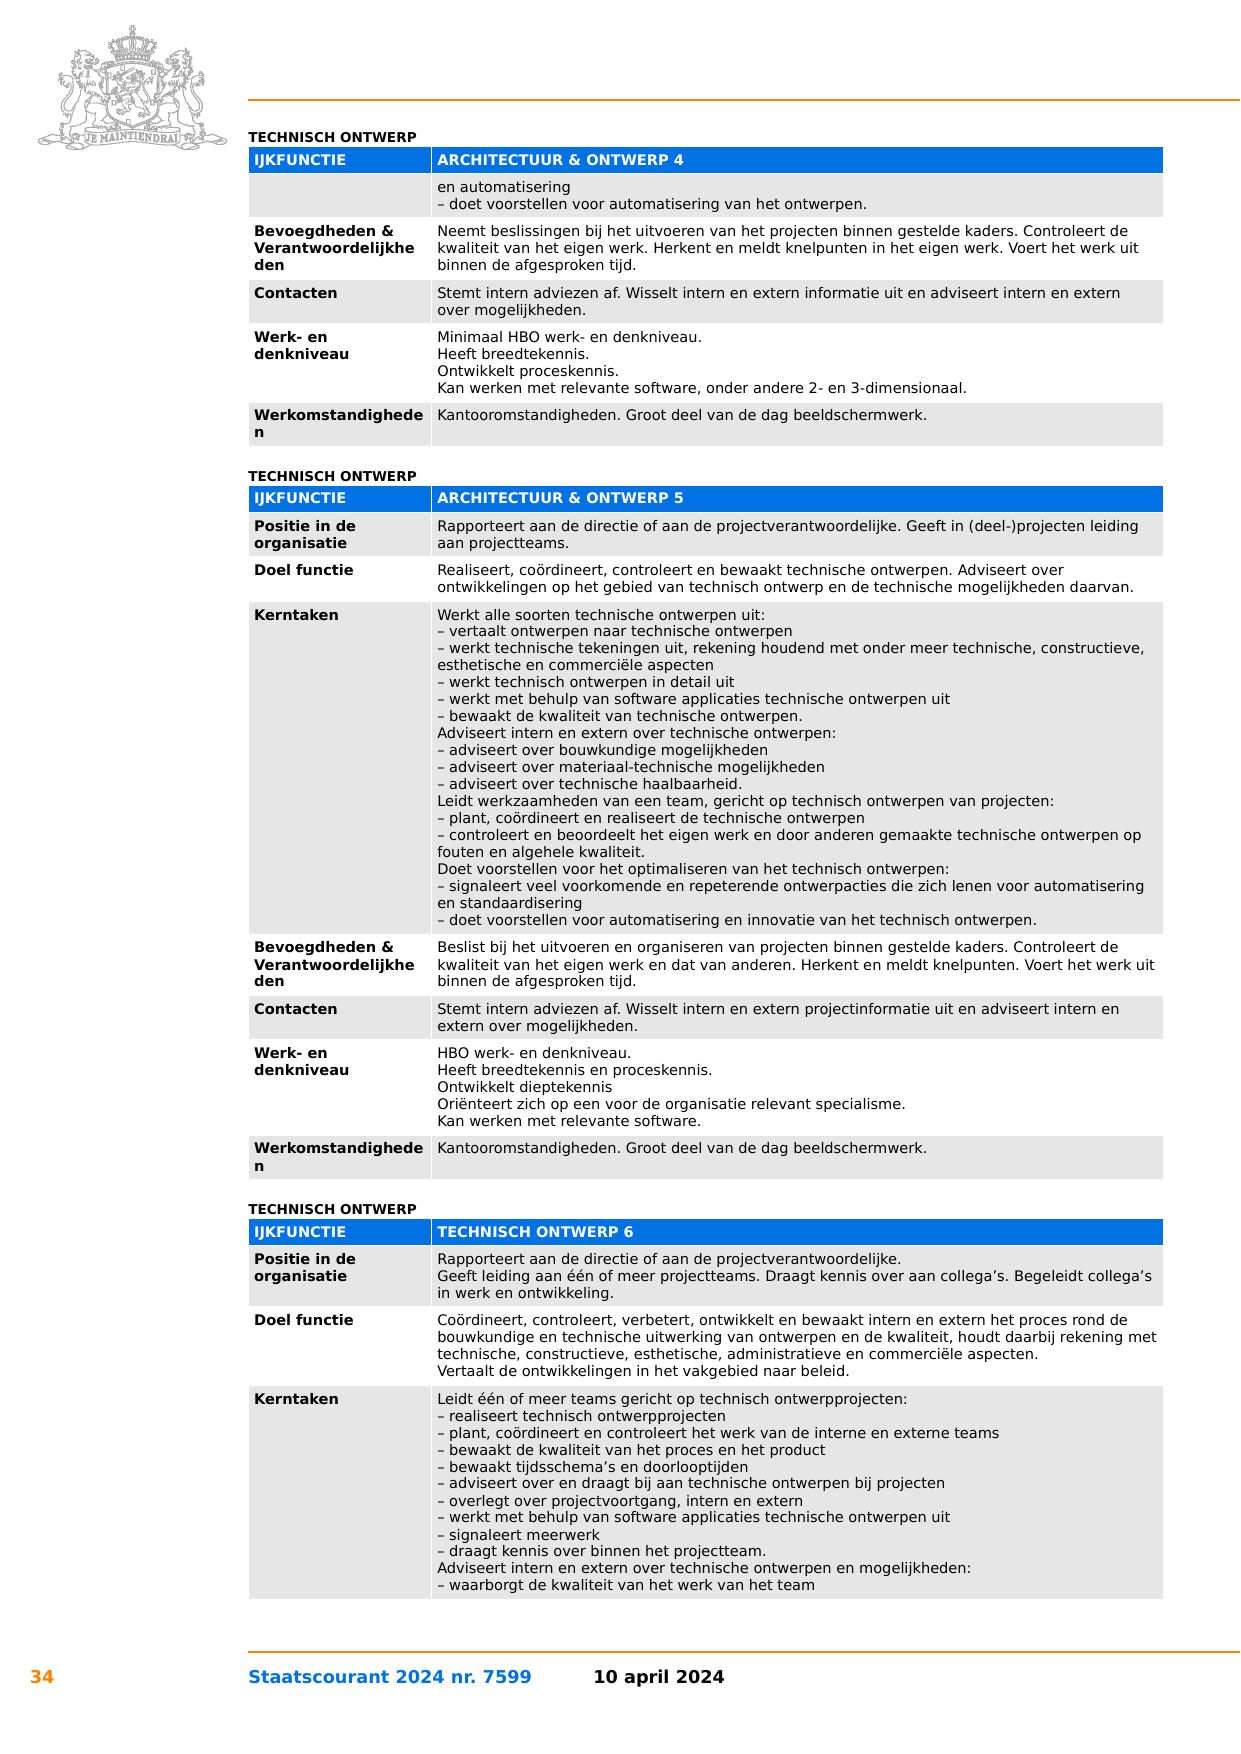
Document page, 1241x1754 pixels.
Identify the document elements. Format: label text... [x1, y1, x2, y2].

table_cell Kerntaken [249, 1386, 431, 1599]
table_cell Rapporteert aan de directie of aan de projectverantwoordelijke. Geeft in (deel-)projecten leiding aan projectteams. [432, 513, 1163, 556]
table_cell Kerntaken [249, 602, 431, 934]
table_cell Bevoegdheden & Verantwoordelijkheden [249, 935, 431, 995]
table_header TECHNISCH ONTWERP [248, 1202, 1163, 1218]
table_cell Positie in de organisatie [249, 513, 431, 556]
table_cell Kantooromstandigheden. Groot deel van de dag beeldschermwerk. [432, 403, 1163, 446]
table_cell IJKFUNCTIE [249, 486, 431, 512]
table_cell Stemt intern adviezen af. Wisselt intern en extern projectinformatie uit en adviseert intern en extern over mogelijkheden. [432, 996, 1163, 1039]
table_cell Rapporteert aan de directie of aan de projectverantwoordelijke. Geeft leiding aan één of meer projectteams. Draagt kennis over aan collega’s. Begeleidt collega’s in werk en ontwikkeling. [432, 1246, 1163, 1306]
table_header TECHNISCH ONTWERP [248, 130, 1163, 146]
table_cell Leidt één of meer teams gericht op technisch ontwerpprojecten: – realiseert technisch ontwerpprojecten – plant, coördineert en controleert het werk van de interne en externe teams – bewaakt de kwaliteit van het proces en het product – bewaakt tijdsschema’s en doorlooptijden – adviseert over en draagt bij aan technische ontwerpen bij projecten – overlegt over projectvoortgang, intern en extern – werkt met behulp van software applicaties technische ontwerpen uit – signaleert meerwerk – draagt kennis over binnen het projectteam. Adviseert intern en extern over technische ontwerpen en mogelijkheden: – waarborgt de kwaliteit van het werk van het team [432, 1386, 1163, 1599]
table_cell Werkt alle soorten technische ontwerpen uit: – vertaalt ontwerpen naar technische ontwerpen – werkt technische tekeningen uit, rekening houdend met onder meer technische, constructieve, esthetische en commerciële aspecten – werkt technisch ontwerpen in detail uit – werkt met behulp van software applicaties technische ontwerpen uit – bewaakt de kwaliteit van technische ontwerpen. Adviseert intern en extern over technische ontwerpen: – adviseert over bouwkundige mogelijkheden – adviseert over materiaal-technische mogelijkheden – adviseert over technische haalbaarheid. Leidt werkzaamheden van een team, gericht op technisch ontwerpen van projecten: – plant, coördineert en realiseert de technische ontwerpen – controleert en beoordeelt het eigen werk en door anderen gemaakte technische ontwerpen op fouten en algehele kwaliteit. Doet voorstellen voor het optimaliseren van het technisch ontwerpen: – signaleert veel voorkomende en repeterende ontwerpacties die zich lenen voor automatisering en standaardisering – doet voorstellen voor automatisering en innovatie van het technisch ontwerpen. [432, 602, 1163, 934]
table_cell Neemt beslissingen bij het uitvoeren van het projecten binnen gestelde kaders. Controleert de kwaliteit van het eigen werk. Herkent en meldt knelpunten in het eigen werk. Voert het werk uit binnen de afgesproken tijd. [432, 219, 1163, 279]
table_cell en automatisering – doet voorstellen voor automatisering van het ontwerpen. [432, 174, 1163, 217]
table_cell TECHNISCH ONTWERP 6 [432, 1219, 1163, 1245]
table_cell Werk- en denkniveau [249, 1040, 431, 1135]
table_cell ARCHITECTUUR & ONTWERP 4 [432, 147, 1163, 173]
table_cell Realiseert, coördineert, controleert en bewaakt technische ontwerpen. Adviseert over ontwikkelingen op het gebied van technisch ontwerp en de technische mogelijkheden daarvan. [432, 557, 1163, 601]
table_cell Bevoegdheden & Verantwoordelijkheden [249, 219, 431, 279]
table_cell Doel functie [249, 557, 431, 601]
table_cell Coördineert, controleert, verbetert, ontwikkelt en bewaakt intern en extern het proces rond de bouwkundige en technische uitwerking van ontwerpen en de kwaliteit, houdt daarbij rekening met technische, constructieve, esthetische, administratieve en commerciële aspecten. Vertaalt de ontwikkelingen in het vakgebied naar beleid. [432, 1308, 1163, 1385]
table_cell Werkomstandigheden [249, 403, 431, 446]
table_cell Positie in de organisatie [249, 1246, 431, 1306]
table_cell Kantooromstandigheden. Groot deel van de dag beeldschermwerk. [432, 1136, 1163, 1179]
table_cell Contacten [249, 996, 431, 1039]
table_cell IJKFUNCTIE [249, 147, 431, 173]
table_cell Werkomstandigheden [249, 1136, 431, 1179]
table_cell Contacten [249, 280, 431, 323]
table_cell HBO werk- en denkniveau. Heeft breedtekennis en proceskennis. Ontwikkelt dieptekennis Oriënteert zich op een voor de organisatie relevant specialisme. Kan werken met relevante software. [432, 1040, 1163, 1135]
table_cell IJKFUNCTIE [249, 1219, 431, 1245]
table_cell Stemt intern adviezen af. Wisselt intern en extern informatie uit en adviseert intern en extern over mogelijkheden. [432, 280, 1163, 323]
table_cell Beslist bij het uitvoeren en organiseren van projecten binnen gestelde kaders. Controleert de kwaliteit van het eigen werk en dat van anderen. Herkent en meldt knelpunten. Voert het werk uit binnen de afgesproken tijd. [432, 935, 1163, 995]
picture [38, 25, 227, 150]
table_cell Minimaal HBO werk- en denkniveau. Heeft breedtekennis. Ontwikkelt proceskennis. Kan werken met relevante software, onder andere 2- en 3-dimensionaal. [432, 324, 1163, 401]
table_header TECHNISCH ONTWERP [248, 469, 1163, 484]
table_cell ARCHITECTUUR & ONTWERP 5 [432, 486, 1163, 512]
table_cell Werk- en denkniveau [249, 324, 431, 401]
table_cell Doel functie [249, 1308, 431, 1385]
table_cell [249, 174, 431, 217]
